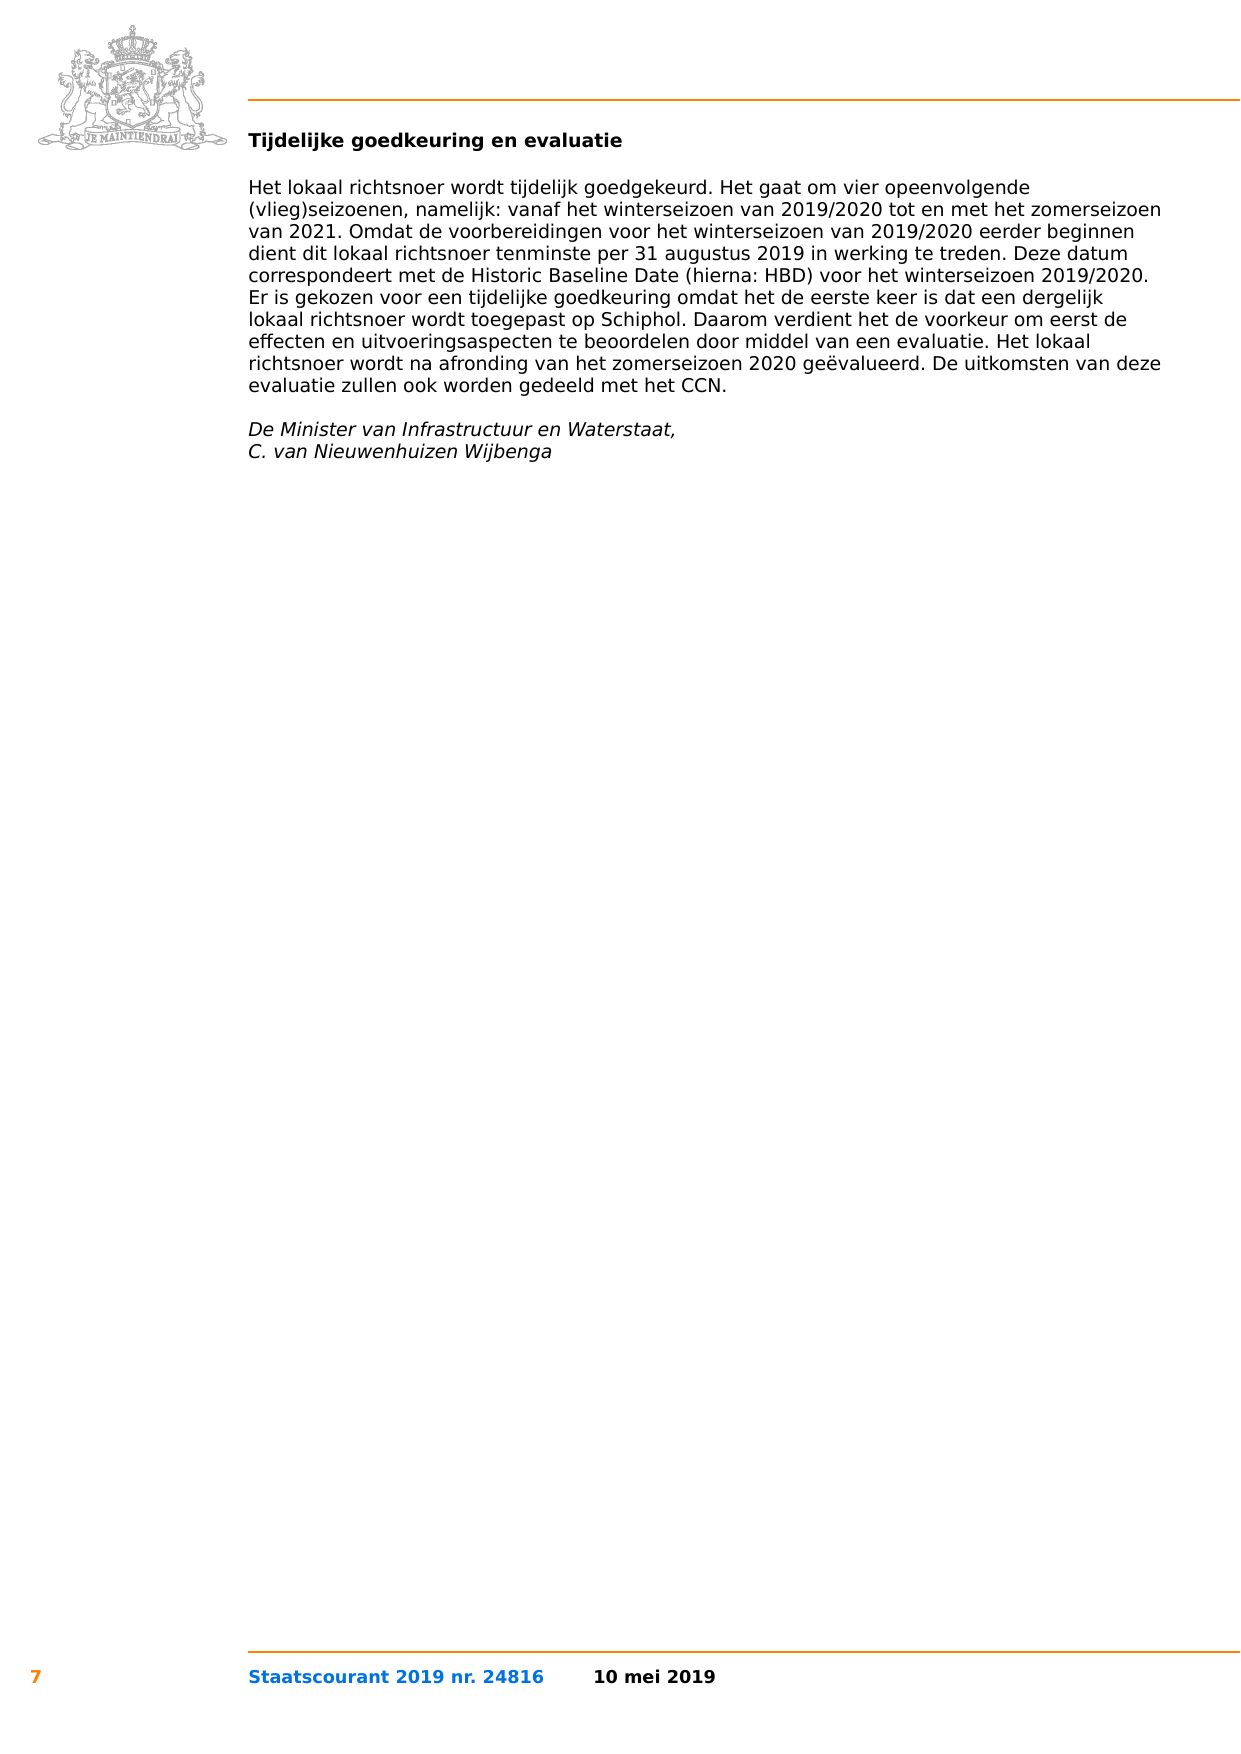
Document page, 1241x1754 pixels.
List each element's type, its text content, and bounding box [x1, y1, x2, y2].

subtitle Tijdelijke goedkeuring en evaluatie [248, 130, 1163, 152]
text De Minister van Infrastructuur en Waterstaat, C. van Nieuwenhuizen Wijbenga [248, 418, 1163, 462]
picture [38, 25, 227, 150]
text Er is gekozen voor een tijdelijke goedkeuring omdat het de eerste keer is dat een dergelijk lokaal richtsnoer wordt toegepast op Schiphol. Daarom verdient het de voorkeur om eerst de effecten en uitvoeringsaspecten te beoordelen door middel van een evaluatie. Het lokaal richtsnoer wordt na afronding van het zomerseizoen 2020 geëvalueerd. De uitkomsten van deze evaluatie zullen ook worden gedeeld met het CCN. [248, 287, 1163, 397]
text Het lokaal richtsnoer wordt tijdelijk goedgekeurd. Het gaat om vier opeenvolgende (vlieg)seizoenen, namelijk: vanaf het winterseizoen van 2019/2020 tot en met het zomerseizoen van 2021. Omdat de voorbereidingen voor het winterseizoen van 2019/2020 eerder beginnen dient dit lokaal richtsnoer tenminste per 31 augustus 2019 in werking te treden. Deze datum correspondeert met de Historic Baseline Date (hierna: HBD) voor het winterseizoen 2019/2020. [248, 177, 1163, 287]
